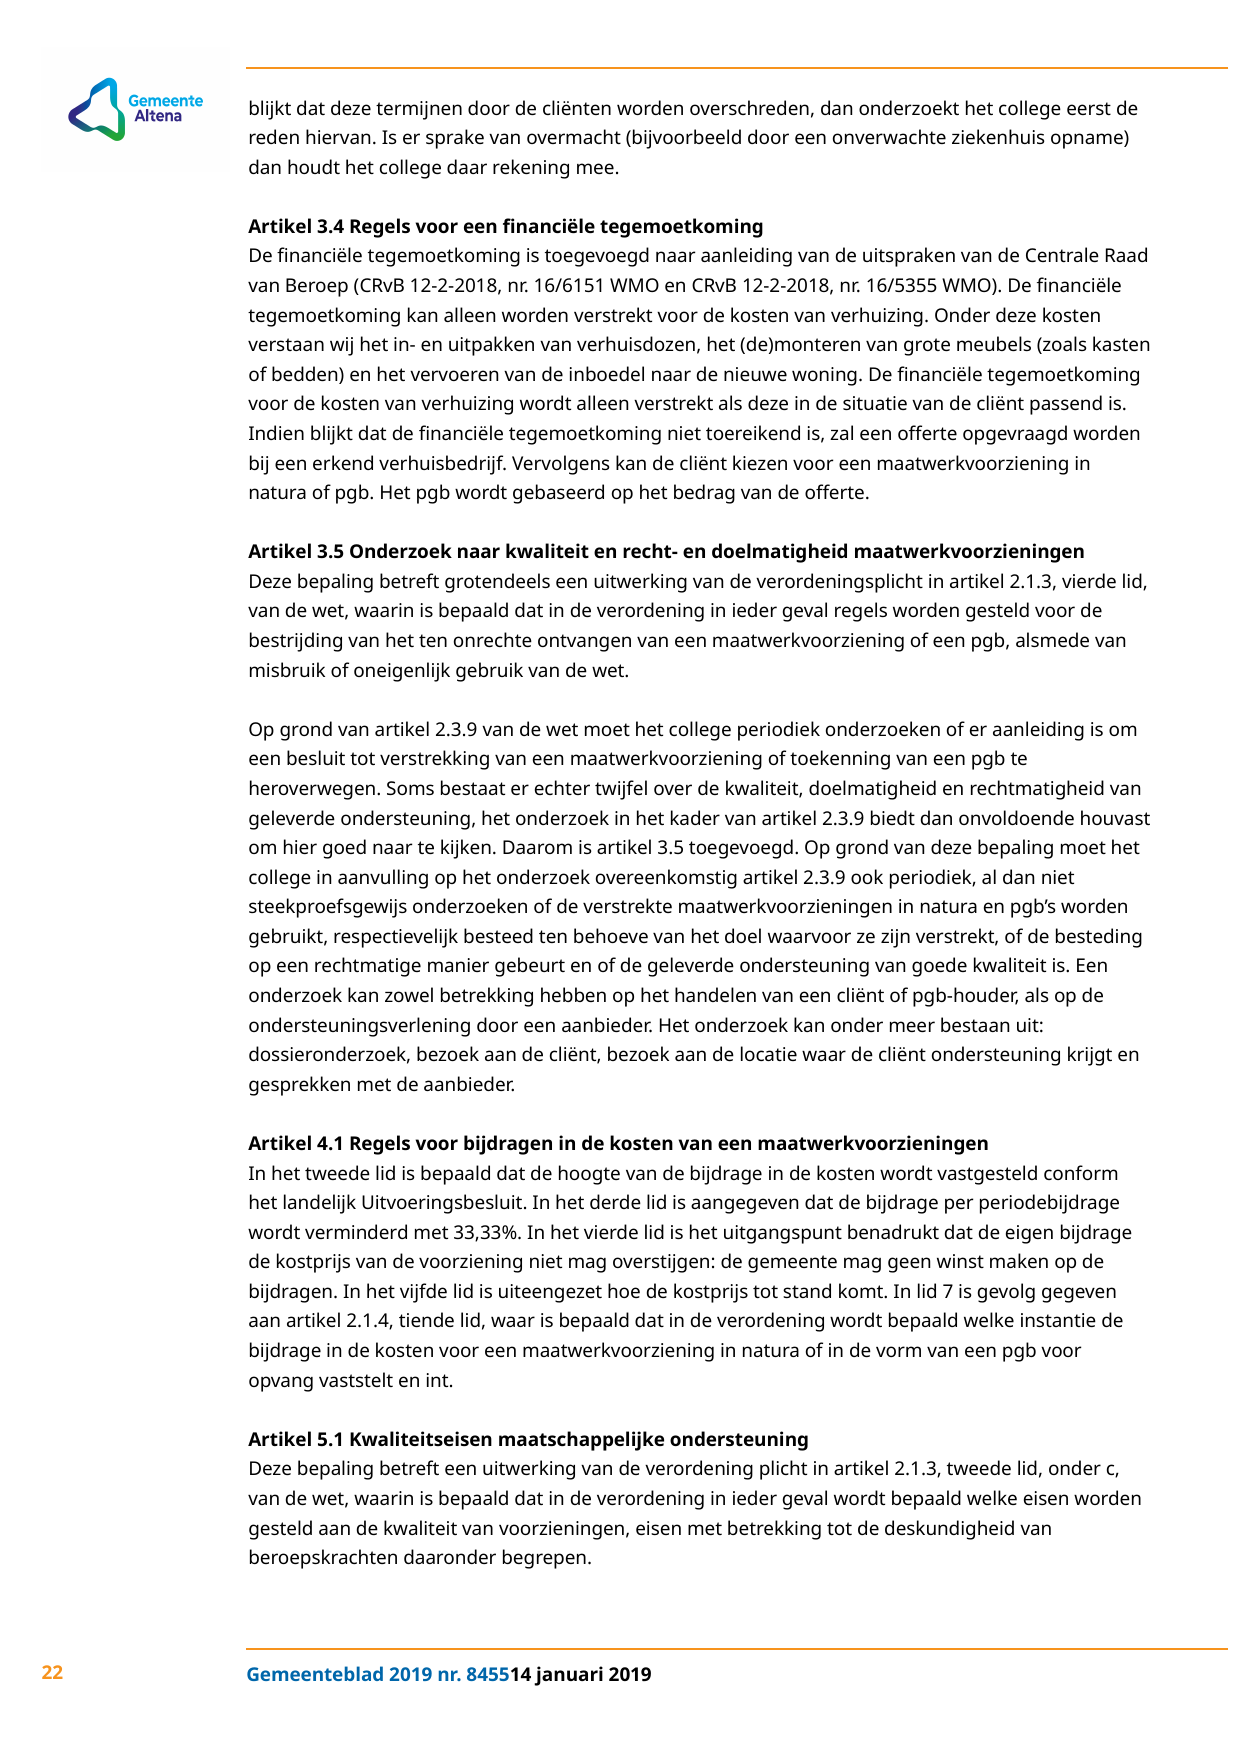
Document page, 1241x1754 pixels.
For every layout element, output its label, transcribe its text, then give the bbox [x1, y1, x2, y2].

text Artikel 3.4 Regels voor een financiële tegemoetkoming [248, 213, 1152, 239]
text Deze bepaling betreft grotendeels een uitwerking van de verordeningsplicht in artikel 2.1.3, vierde lid, van de wet, waarin is bepaald dat in de verordening in ieder geval regels worden gesteld voor de bestrijding van het ten onrechte ontvangen van een maatwerkvoorziening of een pgb, alsmede van misbruik of oneigenlijk gebruik van de wet. [248, 568, 1152, 683]
text Op grond van artikel 2.3.9 van de wet moet het college periodiek onderzoeken of er aanleiding is om een besluit tot verstrekking van een maatwerkvoorziening of toekenning van een pgb te heroverwegen. Soms bestaat er echter twijfel over de kwaliteit, doelmatigheid en rechtmatigheid van geleverde ondersteuning, het onderzoek in het kader van artikel 2.3.9 biedt dan onvoldoende houvast om hier goed naar te kijken. Daarom is artikel 3.5 toegevoegd. Op grond van deze bepaling moet het college in aanvulling op het onderzoek overeenkomstig artikel 2.3.9 ook periodiek, al dan niet steekproefsgewijs onderzoeken of de verstrekte maatwerkvoorzieningen in natura en pgb’s worden gebruikt, respectievelijk besteed ten behoeve van het doel waarvoor ze zijn verstrekt, of de besteding op een rechtmatige manier gebeurt en of de geleverde ondersteuning van goede kwaliteit is. Een onderzoek kan zowel betrekking hebben op het handelen van een cliënt of pgb-houder, als op de ondersteuningsverlening door een aanbieder. Het onderzoek kan onder meer bestaan uit: dossieronderzoek, bezoek aan de cliënt, bezoek aan de locatie waar de cliënt ondersteuning krijgt en gesprekken met de aanbieder. [248, 716, 1152, 1097]
text Artikel 3.5 Onderzoek naar kwaliteit en recht- en doelmatigheid maatwerkvoorzieningen [248, 538, 1152, 564]
text Artikel 5.1 Kwaliteitseisen maatschappelijke ondersteuning [248, 1426, 1152, 1452]
text blijkt dat deze termijnen door de cliënten worden overschreden, dan onderzoekt het college eerst de reden hiervan. Is er sprake van overmacht (bijvoorbeeld door een onverwachte ziekenhuis opname) dan houdt het college daar rekening mee. [248, 95, 1152, 180]
text Artikel 4.1 Regels voor bijdragen in de kosten van een maatwerkvoorzieningen [248, 1130, 1152, 1156]
picture [41, 47, 231, 172]
text De financiële tegemoetkoming is toegevoegd naar aanleiding van de uitspraken van de Centrale Raad van Beroep (CRvB 12-2-2018, nr. 16/6151 WMO en CRvB 12-2-2018, nr. 16/5355 WMO). De financiële tegemoetkoming kan alleen worden verstrekt voor de kosten van verhuizing. Onder deze kosten verstaan wij het in- en uitpakken van verhuisdozen, het (de)monteren van grote meubels (zoals kasten of bedden) en het vervoeren van de inboedel naar de nieuwe woning. De financiële tegemoetkoming voor de kosten van verhuizing wordt alleen verstrekt als deze in de situatie van de cliënt passend is. Indien blijkt dat de financiële tegemoetkoming niet toereikend is, zal een offerte opgevraagd worden bij een erkend verhuisbedrijf. Vervolgens kan de cliënt kiezen voor een maatwerkvoorziening in natura of pgb. Het pgb wordt gebaseerd op het bedrag van de offerte. [248, 243, 1152, 505]
text In het tweede lid is bepaald dat de hoogte van de bijdrage in de kosten wordt vastgesteld conform het landelijk Uitvoeringsbesluit. In het derde lid is aangegeven dat de bijdrage per periodebijdrage wordt verminderd met 33,33%. In het vierde lid is het uitgangspunt benadrukt dat de eigen bijdrage de kostprijs van de voorziening niet mag overstijgen: de gemeente mag geen winst maken op de bijdragen. In het vijfde lid is uiteengezet hoe de kostprijs tot stand komt. In lid 7 is gevolg gegeven aan artikel 2.1.4, tiende lid, waar is bepaald dat in de verordening wordt bepaald welke instantie de bijdrage in de kosten voor een maatwerkvoorziening in natura of in de vorm van een pgb voor opvang vaststelt en int. [248, 1160, 1152, 1393]
text Deze bepaling betreft een uitwerking van de verordening plicht in artikel 2.1.3, tweede lid, onder c, van de wet, waarin is bepaald dat in de verordening in ieder geval wordt bepaald welke eisen worden gesteld aan de kwaliteit van voorzieningen, eisen met betrekking tot de deskundigheid van beroepskrachten daaronder begrepen. [248, 1456, 1152, 1570]
